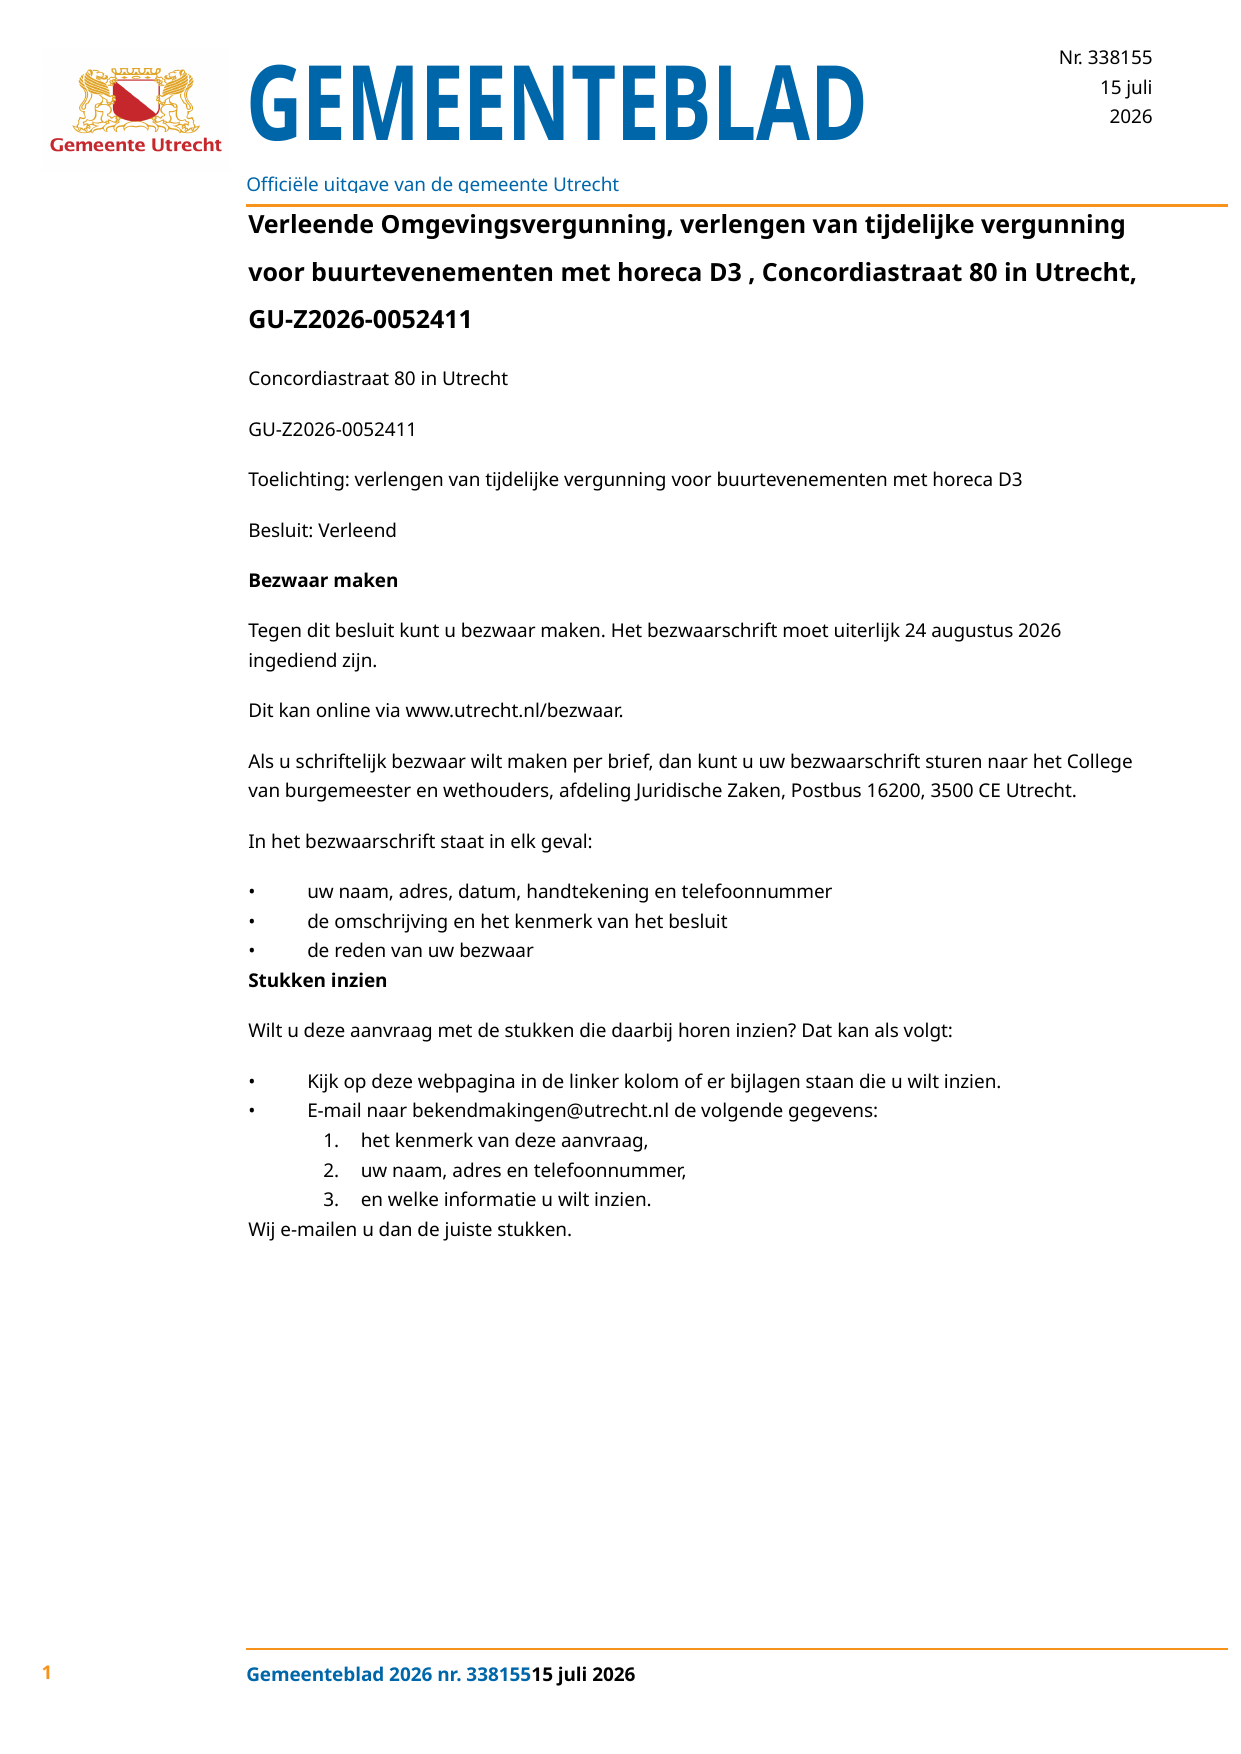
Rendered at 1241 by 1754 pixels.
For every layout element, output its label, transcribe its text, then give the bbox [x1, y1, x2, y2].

text Als u schriftelijk bezwaar wilt maken per brief, dan kunt u uw bezwaarschrift sturen naar het College van burgemeester en wethouders, afdeling Juridische Zaken, Postbus 16200, 3500 CE Utrecht. [248, 748, 1152, 803]
list uw naam, adres, datum, handtekening en telefoonnummer [248, 878, 1152, 904]
text Stukken inzien [248, 967, 1152, 993]
text GU-Z2026-0052411 [248, 416, 1152, 442]
list E-mail naar bekendmakingen@utrecht.nl de volgende gegevens: [248, 1098, 1152, 1123]
text Verleende Omgevingsvergunning, verlengen van tijdelijke vergunning voor buurtevenementen met horeca D3 , Concordiastraat 80 in Utrecht, GU-Z2026-0052411 [248, 207, 1152, 336]
text Besluit: Verleend [248, 517, 1152, 542]
text Wilt u deze aanvraag met de stukken die daarbij horen inzien? Dat kan als volgt: [248, 1018, 1152, 1043]
list de omschrijving en het kenmerk van het besluit [248, 908, 1152, 934]
text In het bezwaarschrift staat in elk geval: [248, 828, 1152, 854]
text Toelichting: verlengen van tijdelijke vergunning voor buurtevenementen met horeca D3 [248, 466, 1152, 492]
picture [41, 47, 231, 172]
list en welke informatie u wilt inzien. [323, 1186, 1152, 1212]
text Concordiastraat 80 in Utrecht [248, 366, 1152, 391]
list het kenmerk van deze aanvraag, [323, 1127, 1152, 1153]
list uw naam, adres en telefoonnummer, [323, 1157, 1152, 1182]
text Wij e-mailen u dan de juiste stukken. [248, 1216, 1152, 1242]
text Tegen dit besluit kunt u bezwaar maken. Het bezwaarschrift moet uiterlijk 24 augustus 2026 ingediend zijn. [248, 618, 1152, 673]
list Kijk op deze webpagina in de linker kolom of er bijlagen staan die u wilt inzien. [248, 1068, 1152, 1094]
text Dit kan online via www.utrecht.nl/bezwaar. [248, 698, 1152, 723]
text Bezwaar maken [248, 567, 1152, 593]
list de reden van uw bezwaar [248, 938, 1152, 963]
